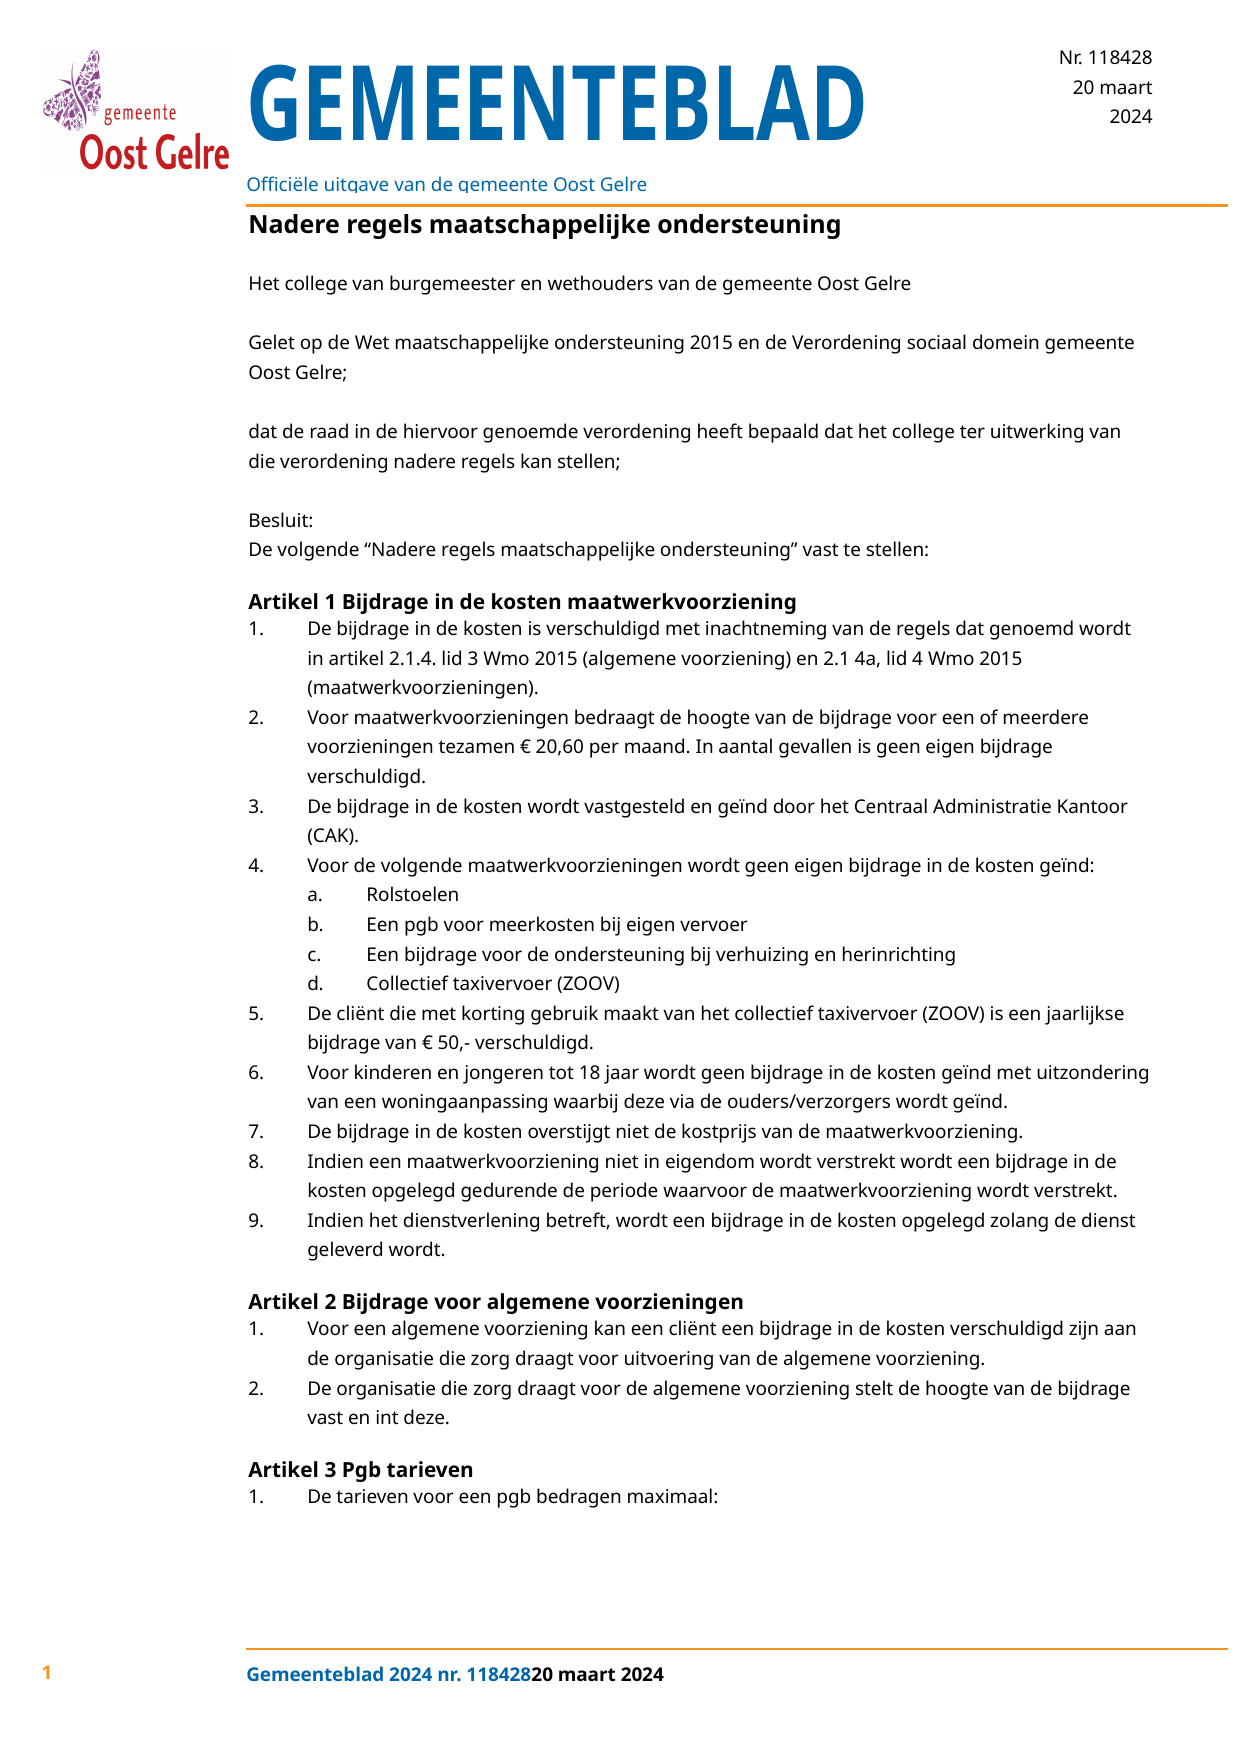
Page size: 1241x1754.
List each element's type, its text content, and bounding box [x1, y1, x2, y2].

list Voor de volgende maatwerkvoorzieningen wordt geen eigen bijdrage in de kosten geïnd: [248, 852, 1152, 878]
picture [41, 47, 231, 172]
list De bijdrage in de kosten overstijgt niet de kostprijs van de maatwerkvoorziening. [248, 1118, 1152, 1144]
text Nadere regels maatschappelijke ondersteuning [248, 207, 1152, 241]
text dat de raad in de hiervoor genoemde verordening heeft bepaald dat het college ter uitwerking van die verordening nadere regels kan stellen; [248, 418, 1152, 473]
list Indien het dienstverlening betreft, wordt een bijdrage in de kosten opgelegd zolang de dienst geleverd wordt. [248, 1207, 1152, 1262]
list De bijdrage in de kosten is verschuldigd met inachtneming van de regels dat genoemd wordt in artikel 2.1.4. lid 3 Wmo 2015 (algemene voorziening) en 2.1 4a, lid 4 Wmo 2015 (maatwerkvoorzieningen). [248, 615, 1152, 700]
text De volgende “Nadere regels maatschappelijke ondersteuning” vast te stellen: [248, 537, 1152, 562]
list De bijdrage in de kosten wordt vastgesteld en geïnd door het Centraal Administratie Kantoor (CAK). [248, 793, 1152, 848]
list De cliënt die met korting gebruik maakt van het collectief taxivervoer (ZOOV) is een jaarlijkse bijdrage van € 50,- verschuldigd. [248, 1000, 1152, 1055]
list Een pgb voor meerkosten bij eigen vervoer [307, 911, 1152, 937]
text Gelet op de Wet maatschappelijke ondersteuning 2015 en de Verordening sociaal domein gemeente Oost Gelre; [248, 329, 1152, 385]
text Artikel 2 Bijdrage voor algemene voorzieningen [248, 1287, 1152, 1316]
list Een bijdrage voor de ondersteuning bij verhuizing en herinrichting [307, 941, 1152, 967]
list Voor maatwerkvoorzieningen bedraagt de hoogte van de bijdrage voor een of meerdere voorzieningen tezamen € 20,60 per maand. In aantal gevallen is geen eigen bijdrage verschuldigd. [248, 704, 1152, 789]
text Het college van burgemeester en wethouders van de gemeente Oost Gelre [248, 270, 1152, 296]
list Indien een maatwerkvoorziening niet in eigendom wordt verstrekt wordt een bijdrage in de kosten opgelegd gedurende de periode waarvoor de maatwerkvoorziening wordt verstrekt. [248, 1148, 1152, 1203]
text Artikel 3 Pgb tarieven [248, 1455, 1152, 1483]
list Voor kinderen en jongeren tot 18 jaar wordt geen bijdrage in de kosten geïnd met uitzondering van een woningaanpassing waarbij deze via de ouders/verzorgers wordt geïnd. [248, 1059, 1152, 1114]
list Rolstoelen [307, 882, 1152, 907]
list De organisatie die zorg draagt voor de algemene voorziening stelt de hoogte van de bijdrage vast en int deze. [248, 1375, 1152, 1430]
list De tarieven voor een pgb bedragen maximaal: [248, 1483, 1152, 1509]
text Artikel 1 Bijdrage in de kosten maatwerkvoorziening [248, 587, 1152, 615]
list Collectief taxivervoer (ZOOV) [307, 970, 1152, 996]
list Voor een algemene voorziening kan een cliënt een bijdrage in de kosten verschuldigd zijn aan de organisatie die zorg draagt voor uitvoering van de algemene voorziening. [248, 1316, 1152, 1371]
text Besluit: [248, 507, 1152, 533]
